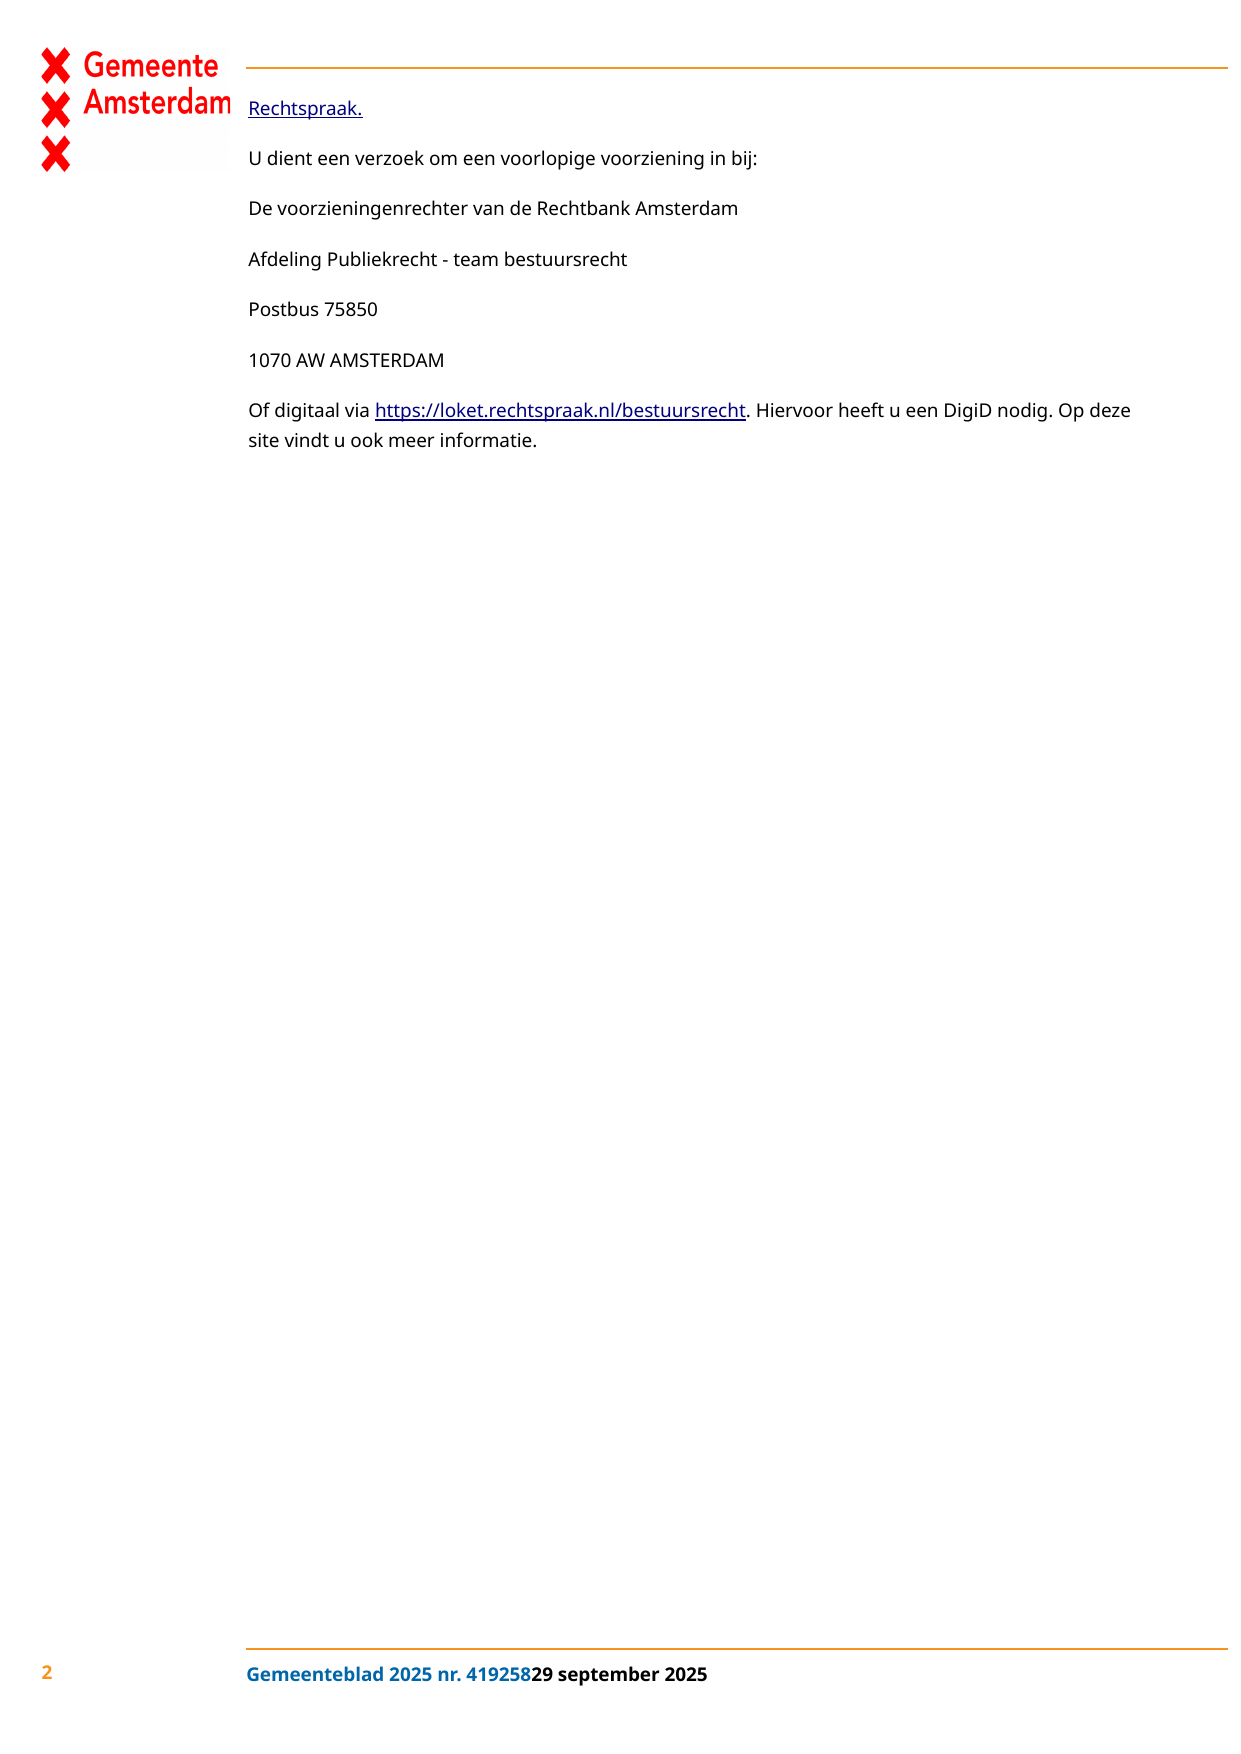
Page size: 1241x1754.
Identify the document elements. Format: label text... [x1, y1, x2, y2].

text De voorzieningenrechter van de Rechtbank Amsterdam [248, 196, 1152, 221]
text Postbus 75850 [248, 296, 1152, 322]
text U dient een verzoek om een voorlopige voorziening in bij: [248, 145, 1152, 171]
picture [41, 47, 231, 172]
text Afdeling Publiekrecht - team bestuursrecht [248, 246, 1152, 272]
text Of digitaal via https://loket.rechtspraak.nl/bestuursrecht. Hiervoor heeft u een DigiD nodig. Op deze site vindt u ook meer informatie. [248, 397, 1152, 453]
text Rechtspraak. [248, 95, 1152, 121]
text 1070 AW AMSTERDAM [248, 347, 1152, 373]
